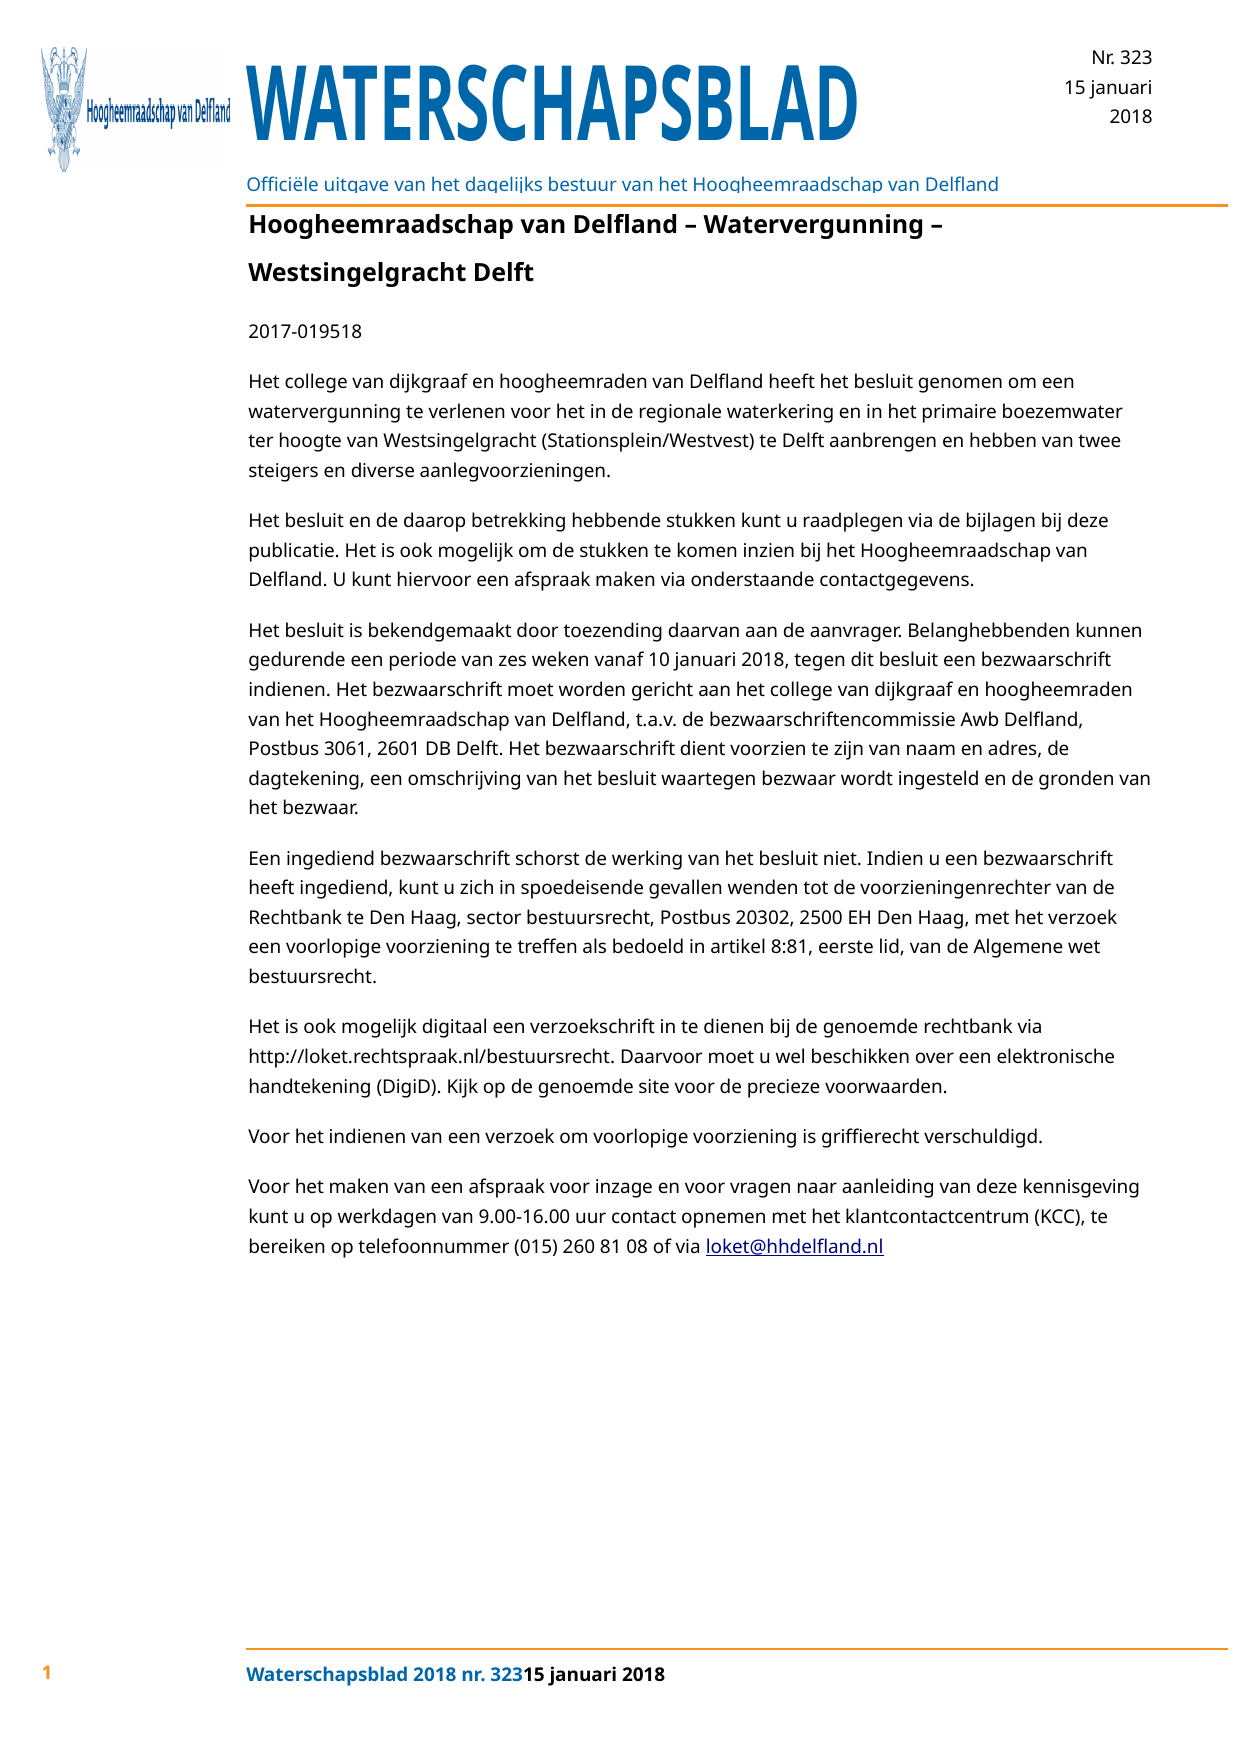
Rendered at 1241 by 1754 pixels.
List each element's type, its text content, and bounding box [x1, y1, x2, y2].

text 2017-019518 [248, 318, 1152, 344]
picture [41, 47, 231, 172]
text Voor het maken van een afspraak voor inzage en voor vragen naar aanleiding van deze kennisgeving kunt u op werkdagen van 9.00-16.00 uur contact opnemen met het klantcontactcentrum (KCC), te bereiken op telefoonnummer (015) 260 81 08 of via loket@hhdelfland.nl [248, 1174, 1152, 1259]
text Het besluit is bekendgemaakt door toezending daarvan aan de aanvrager. Belanghebbenden kunnen gedurende een periode van zes weken vanaf 10 januari 2018, tegen dit besluit een bezwaarschrift indienen. Het bezwaarschrift moet worden gericht aan het college van dijkgraaf en hoogheemraden van het Hoogheemraadschap van Delfland, t.a.v. de bezwaarschriftencommissie Awb Delfland, Postbus 3061, 2601 DB Delft. Het bezwaarschrift dient voorzien te zijn van naam en adres, de dagtekening, een omschrijving van het besluit waartegen bezwaar wordt ingesteld en de gronden van het bezwaar. [248, 617, 1152, 820]
text Het besluit en de daarop betrekking hebbende stukken kunt u raadplegen via de bijlagen bij deze publicatie. Het is ook mogelijk om de stukken te komen inzien bij het Hoogheemraadschap van Delfland. U kunt hiervoor een afspraak maken via onderstaande contactgegevens. [248, 507, 1152, 592]
text Een ingediend bezwaarschrift schorst de werking van het besluit niet. Indien u een bezwaarschrift heeft ingediend, kunt u zich in spoedeisende gevallen wenden tot de voorzieningenrechter van de Rechtbank te Den Haag, sector bestuursrecht, Postbus 20302, 2500 EH Den Haag, met het verzoek een voorlopige voorziening te treffen als bedoeld in artikel 8:81, eerste lid, van de Algemene wet bestuursrecht. [248, 845, 1152, 989]
text Voor het indienen van een verzoek om voorlopige voorziening is griffierecht verschuldigd. [248, 1123, 1152, 1149]
text Het is ook mogelijk digitaal een verzoekschrift in te dienen bij de genoemde rechtbank via http://loket.rechtspraak.nl/bestuursrecht. Daarvoor moet u wel beschikken over een elektronische handtekening (DigiD). Kijk op de genoemde site voor de precieze voorwaarden. [248, 1014, 1152, 1099]
text Het college van dijkgraaf en hoogheemraden van Delfland heeft het besluit genomen om een watervergunning te verlenen voor het in de regionale waterkering en in het primaire boezemwater ter hoogte van Westsingelgracht (Stationsplein/Westvest) te Delft aanbrengen en hebben van twee steigers en diverse aanlegvoorzieningen. [248, 368, 1152, 483]
text Hoogheemraadschap van Delfland – Watervergunning – Westsingelgracht Delft [248, 207, 1152, 288]
